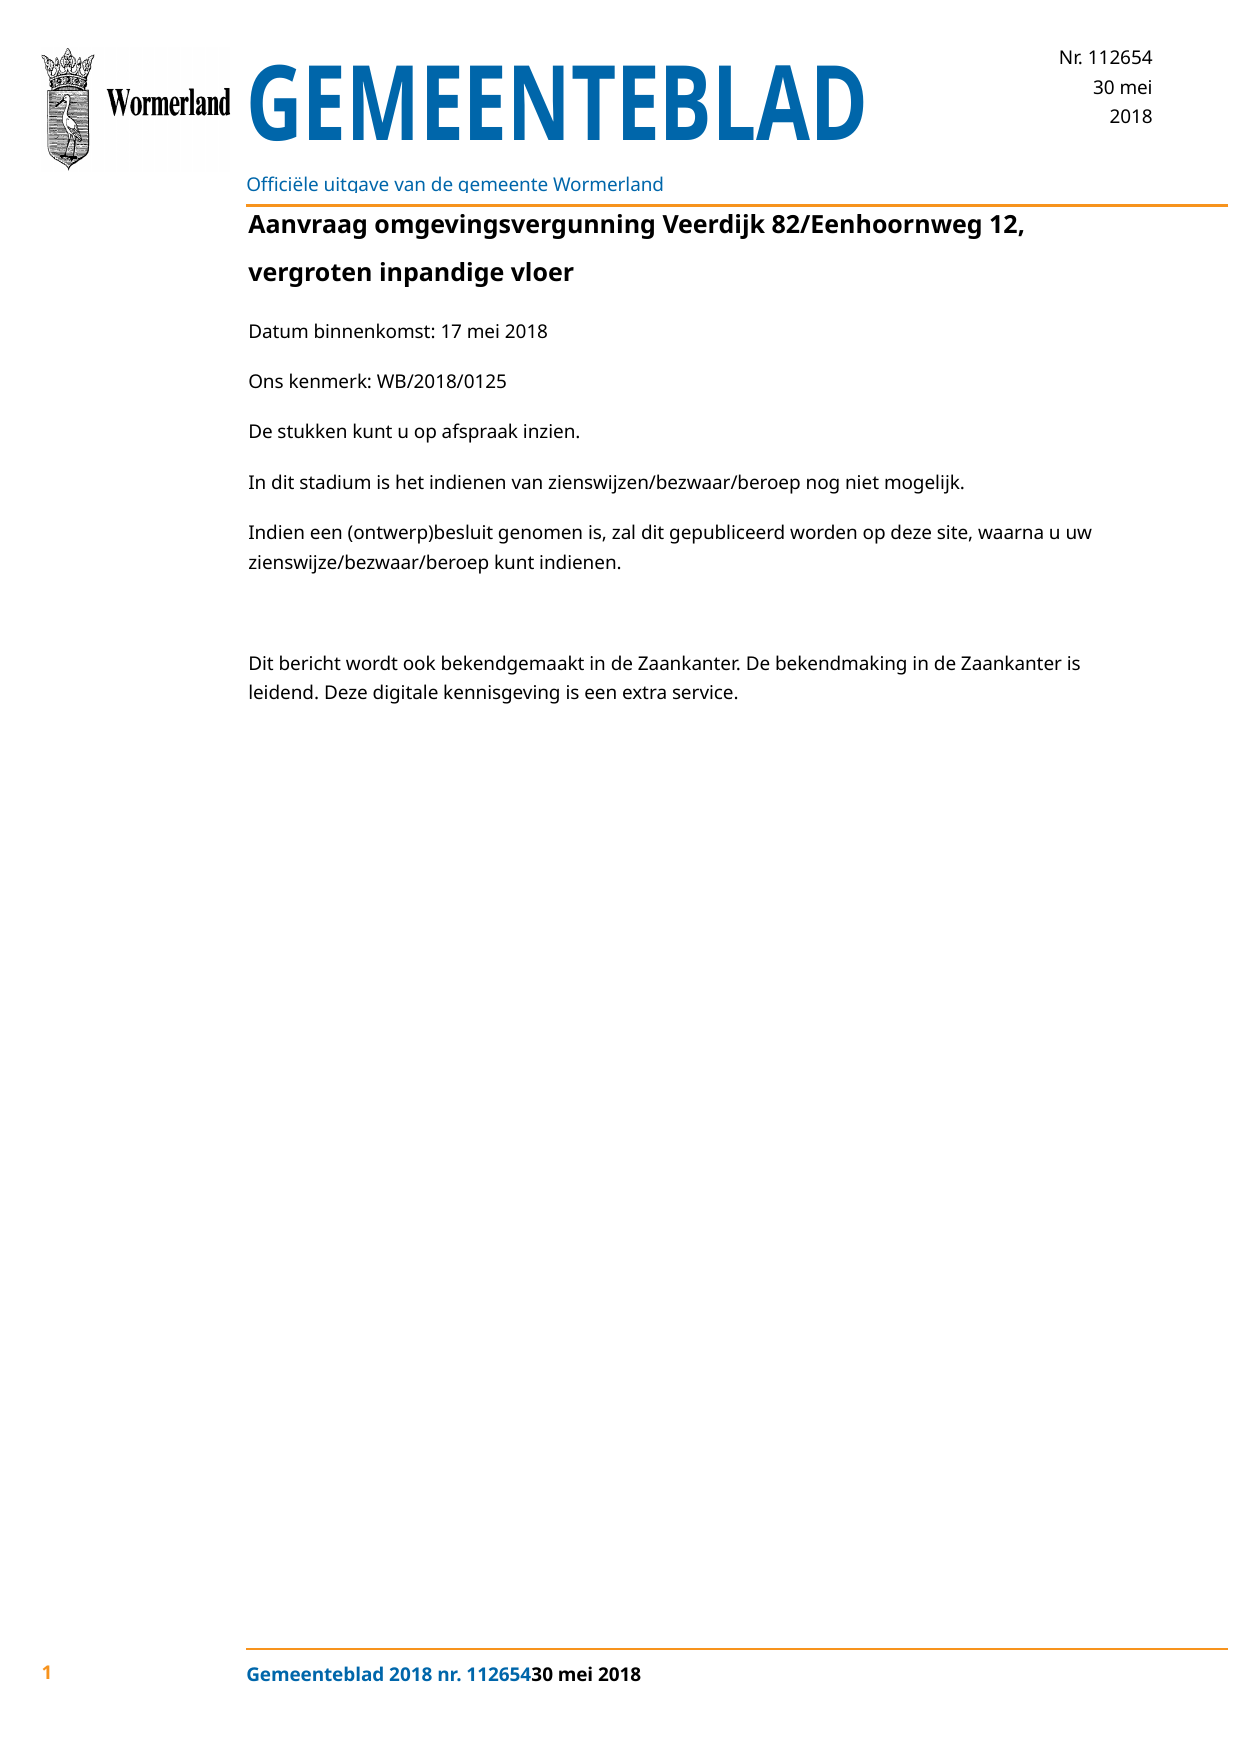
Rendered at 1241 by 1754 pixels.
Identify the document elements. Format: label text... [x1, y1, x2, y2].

text Aanvraag omgevingsvergunning Veerdijk 82/Eenhoornweg 12, vergroten inpandige vloer [248, 207, 1152, 288]
text Dit bericht wordt ook bekendgemaakt in de Zaankanter. De bekendmaking in de Zaankanter is leidend. Deze digitale kennisgeving is een extra service. [248, 650, 1152, 705]
text De stukken kunt u op afspraak inzien. [248, 419, 1152, 444]
text Ons kenmerk: WB/2018/0125 [248, 368, 1152, 394]
text Indien een (ontwerp)besluit genomen is, zal dit gepubliceerd worden op deze site, waarna u uw zienswijze/bezwaar/beroep kunt indienen. [248, 519, 1152, 575]
picture [41, 47, 231, 172]
text In dit stadium is het indienen van zienswijzen/bezwaar/beroep nog niet mogelijk. [248, 469, 1152, 495]
text Datum binnenkomst: 17 mei 2018 [248, 318, 1152, 344]
